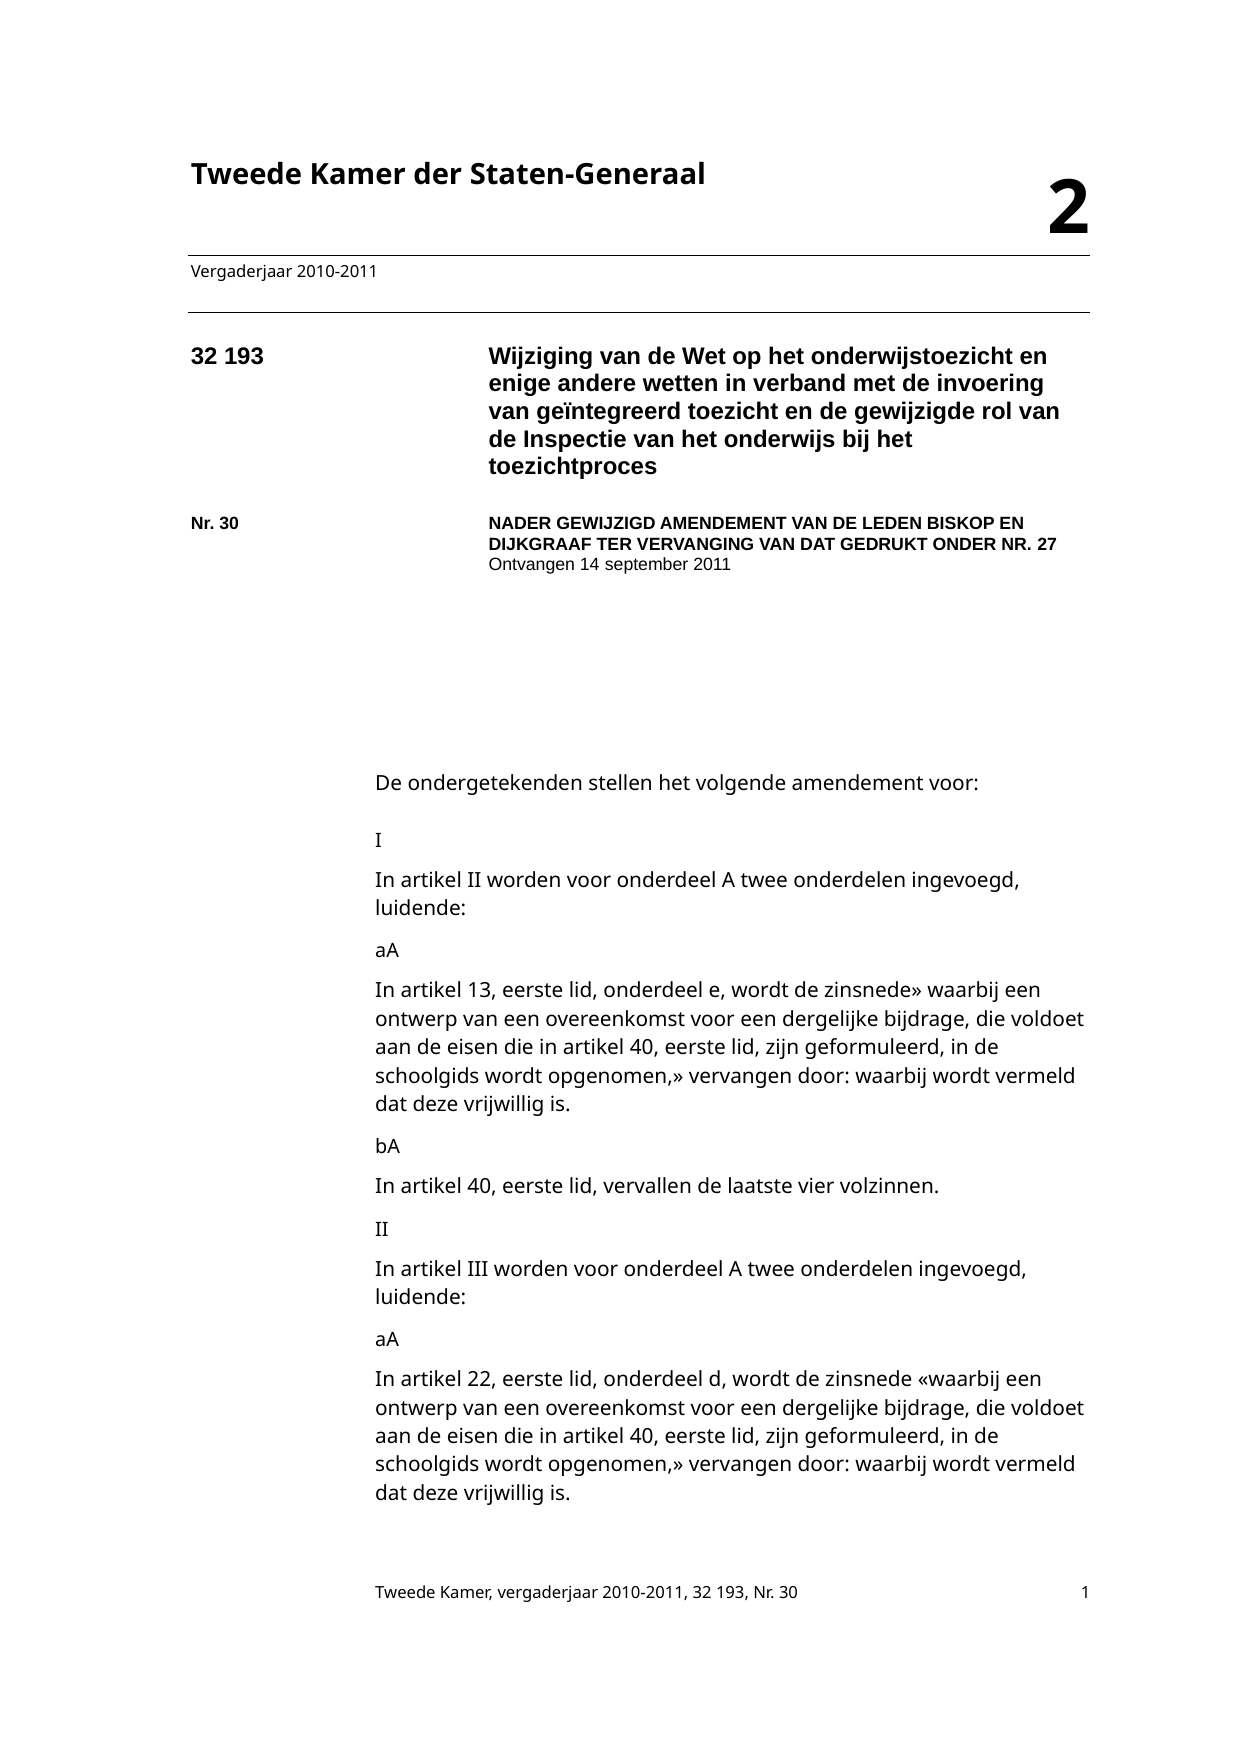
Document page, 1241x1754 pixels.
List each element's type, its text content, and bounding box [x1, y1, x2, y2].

table_header 2 [910, 150, 1090, 255]
text II [375, 1215, 1090, 1242]
text In artikel 22, eerste lid, onderdeel d, wordt de zinsnede «waarbij een ontwerp van een overeenkomst voor een dergelijke bijdrage, die voldoet aan de eisen die in artikel 40, eerste lid, zijn geformuleerd, in de schoolgids wordt opgenomen,» vervangen door: waarbij wordt vermeld dat deze vrijwillig is. [375, 1364, 1090, 1506]
table_header Tweede Kamer der Staten-Generaal [188, 150, 909, 255]
table_cell [188, 313, 485, 339]
table_cell Nr. 30 [188, 510, 485, 649]
table_cell Vergaderjaar 2010-2011 [188, 256, 485, 312]
table_cell Wijziging van de Wet op het onderwijstoezicht en enige andere wetten in verband met de invoering van geïntegreerd toezicht en de gewijzigde rol van de Inspectie van het onderwijs bij het toezichtproces [485, 339, 1090, 510]
text De ondergetekenden stellen het volgende amendement voor: [375, 768, 1090, 796]
text In artikel 40, eerste lid, vervallen de laatste vier volzinnen. [375, 1171, 1090, 1200]
text aA [375, 1326, 1090, 1352]
text In artikel 13, eerste lid, onderdeel e, wordt de zinsnede» waarbij een ontwerp van een overeenkomst voor een dergelijke bijdrage, die voldoet aan de eisen die in artikel 40, eerste lid, zijn geformuleerd, in de schoolgids wordt opgenomen,» vervangen door: waarbij wordt vermeld dat deze vrijwillig is. [375, 976, 1090, 1118]
table_cell [485, 256, 1090, 312]
text In artikel III worden voor onderdeel A twee onderdelen ingevoegd, luidende: [375, 1254, 1090, 1311]
table_cell 32 193 [188, 339, 485, 510]
table_cell [485, 313, 1090, 339]
text aA [375, 937, 1090, 964]
text In artikel II worden voor onderdeel A twee onderdelen ingevoegd, luidende: [375, 865, 1090, 922]
table_cell NADER GEWIJZIGD AMENDEMENT VAN DE LEDEN BISKOP EN DIJKGRAAF TER VERVANGING VAN DAT GEDRUKT ONDER NR. 27 Ontvangen 14 september 2011 [485, 510, 1090, 649]
text bA [375, 1133, 1090, 1160]
text I [375, 826, 1090, 853]
